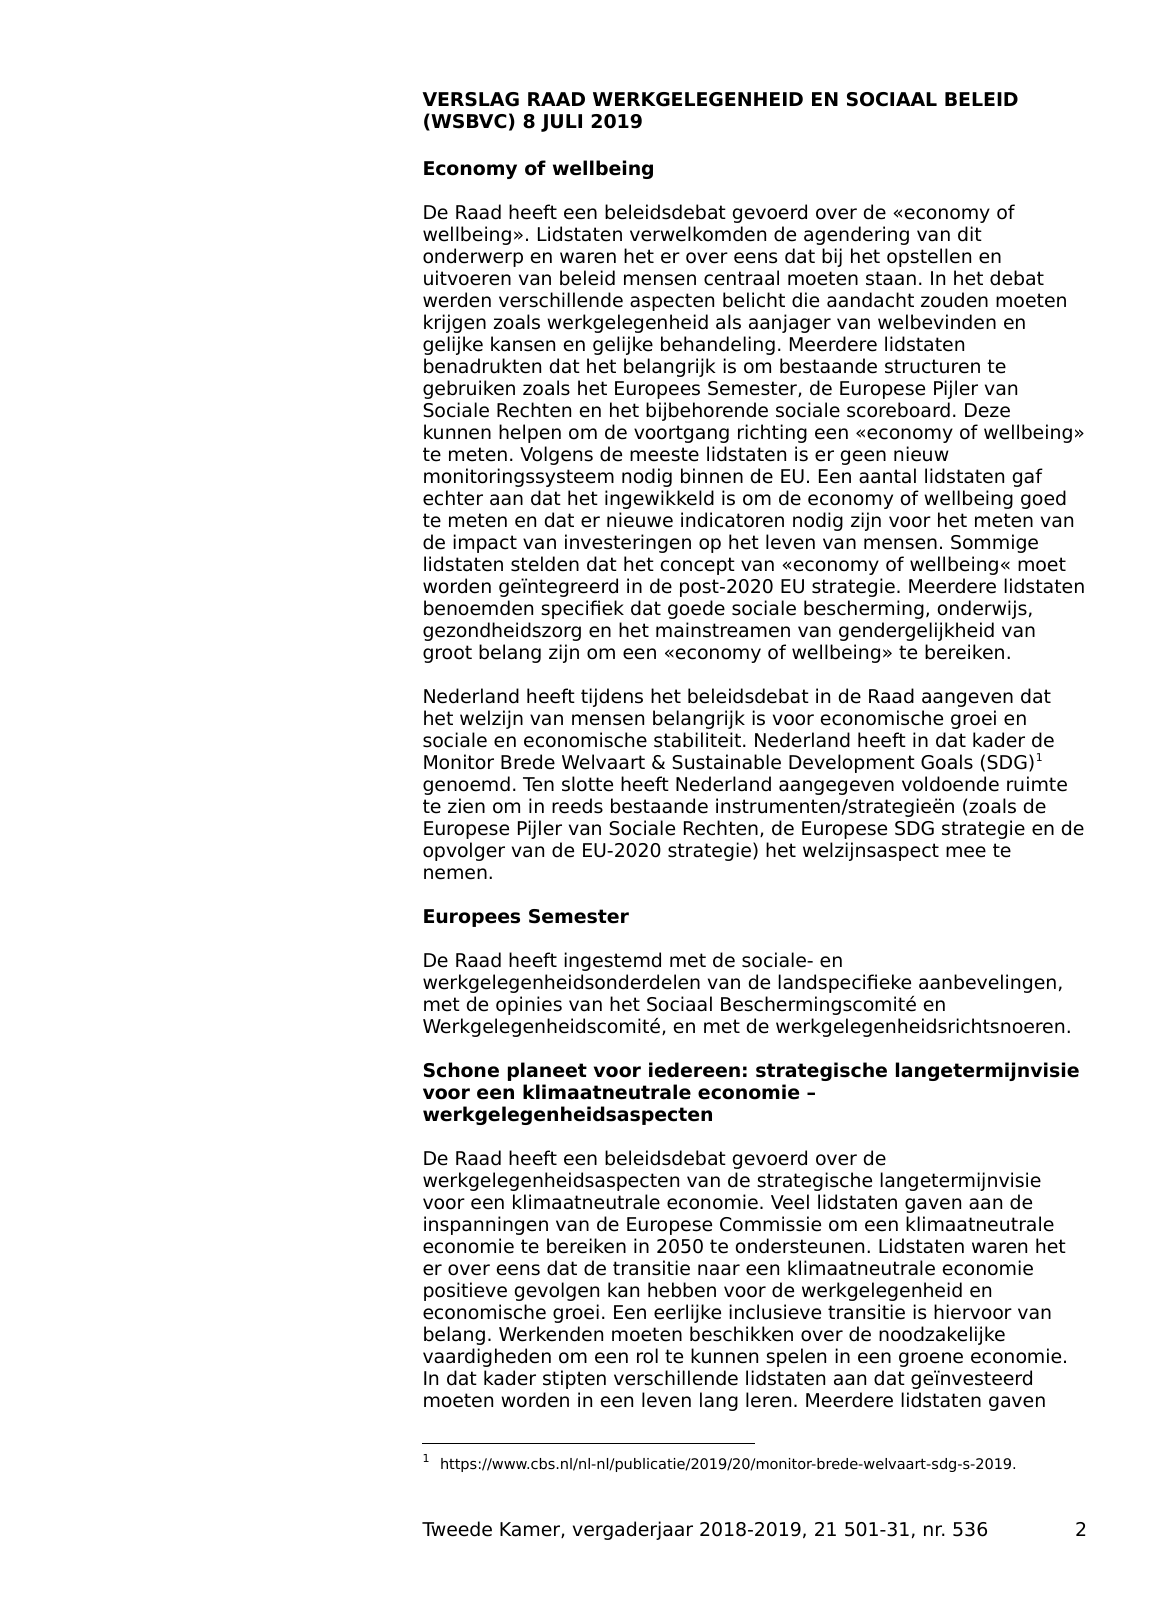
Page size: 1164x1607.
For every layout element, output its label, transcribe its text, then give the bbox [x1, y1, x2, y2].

subtitle Schone planeet voor iedereen: strategische langetermijnvisie voor een klimaatneutrale economie – werkgelegenheidsaspecten [422, 1060, 1087, 1126]
subtitle VERSLAG RAAD WERKGELEGENHEID EN SOCIAAL BELEID (WSBVC) 8 JULI 2019 [422, 89, 1087, 133]
text Nederland heeft tijdens het beleidsdebat in de Raad aangeven dat het welzijn van mensen belangrijk is voor economische groei en sociale en economische stabiliteit. Nederland heeft in dat kader de Monitor Brede Welvaart & Sustainable Development Goals (SDG) genoemd. Ten slotte heeft Nederland aangegeven voldoende ruimte te zien om in reeds bestaande instrumenten/strategieën (zoals de Europese Pijler van Sociale Rechten, de Europese SDG strategie en de opvolger van de EU-2020 strategie) het welzijnsaspect mee te nemen. [422, 686, 1087, 884]
text https://www.cbs.nl/nl-nl/publicatie/2019/20/monitor-brede-welvaart-sdg-s-2019. [422, 1452, 1087, 1474]
subtitle Europees Semester [422, 906, 1087, 928]
text De Raad heeft een beleidsdebat gevoerd over de «economy of wellbeing». Lidstaten verwelkomden de agendering van dit onderwerp en waren het er over eens dat bij het opstellen en uitvoeren van beleid mensen centraal moeten staan. In het debat werden verschillende aspecten belicht die aandacht zouden moeten krijgen zoals werkgelegenheid als aanjager van welbevinden en gelijke kansen en gelijke behandeling. Meerdere lidstaten benadrukten dat het belangrijk is om bestaande structuren te gebruiken zoals het Europees Semester, de Europese Pijler van Sociale Rechten en het bijbehorende sociale scoreboard. Deze kunnen helpen om de voortgang richting een «economy of wellbeing» te meten. Volgens de meeste lidstaten is er geen nieuw monitoringssysteem nodig binnen de EU. Een aantal lidstaten gaf echter aan dat het ingewikkeld is om de economy of wellbeing goed te meten en dat er nieuwe indicatoren nodig zijn voor het meten van de impact van investeringen op het leven van mensen. Sommige lidstaten stelden dat het concept van «economy of wellbeing« moet worden geïntegreerd in de post-2020 EU strategie. Meerdere lidstaten benoemden specifiek dat goede sociale bescherming, onderwijs, gezondheidszorg en het mainstreamen van gendergelijkheid van groot belang zijn om een «economy of wellbeing» te bereiken. [422, 202, 1087, 664]
subtitle Economy of wellbeing [422, 158, 1087, 180]
text De Raad heeft ingestemd met de sociale- en werkgelegenheidsonderdelen van de landspecifieke aanbevelingen, met de opinies van het Sociaal Beschermingscomité en Werkgelegenheidscomité, en met de werkgelegenheidsrichtsnoeren. [422, 950, 1087, 1038]
text De Raad heeft een beleidsdebat gevoerd over de werkgelegenheidsaspecten van de strategische langetermijnvisie voor een klimaatneutrale economie. Veel lidstaten gaven aan de inspanningen van de Europese Commissie om een klimaatneutrale economie te bereiken in 2050 te ondersteunen. Lidstaten waren het er over eens dat de transitie naar een klimaatneutrale economie positieve gevolgen kan hebben voor de werkgelegenheid en economische groei. Een eerlijke inclusieve transitie is hiervoor van belang. Werkenden moeten beschikken over de noodzakelijke vaardigheden om een rol te kunnen spelen in een groene economie. In dat kader stipten verschillende lidstaten aan dat geïnvesteerd moeten worden in een leven lang leren. Meerdere lidstaten gaven [422, 1148, 1087, 1412]
